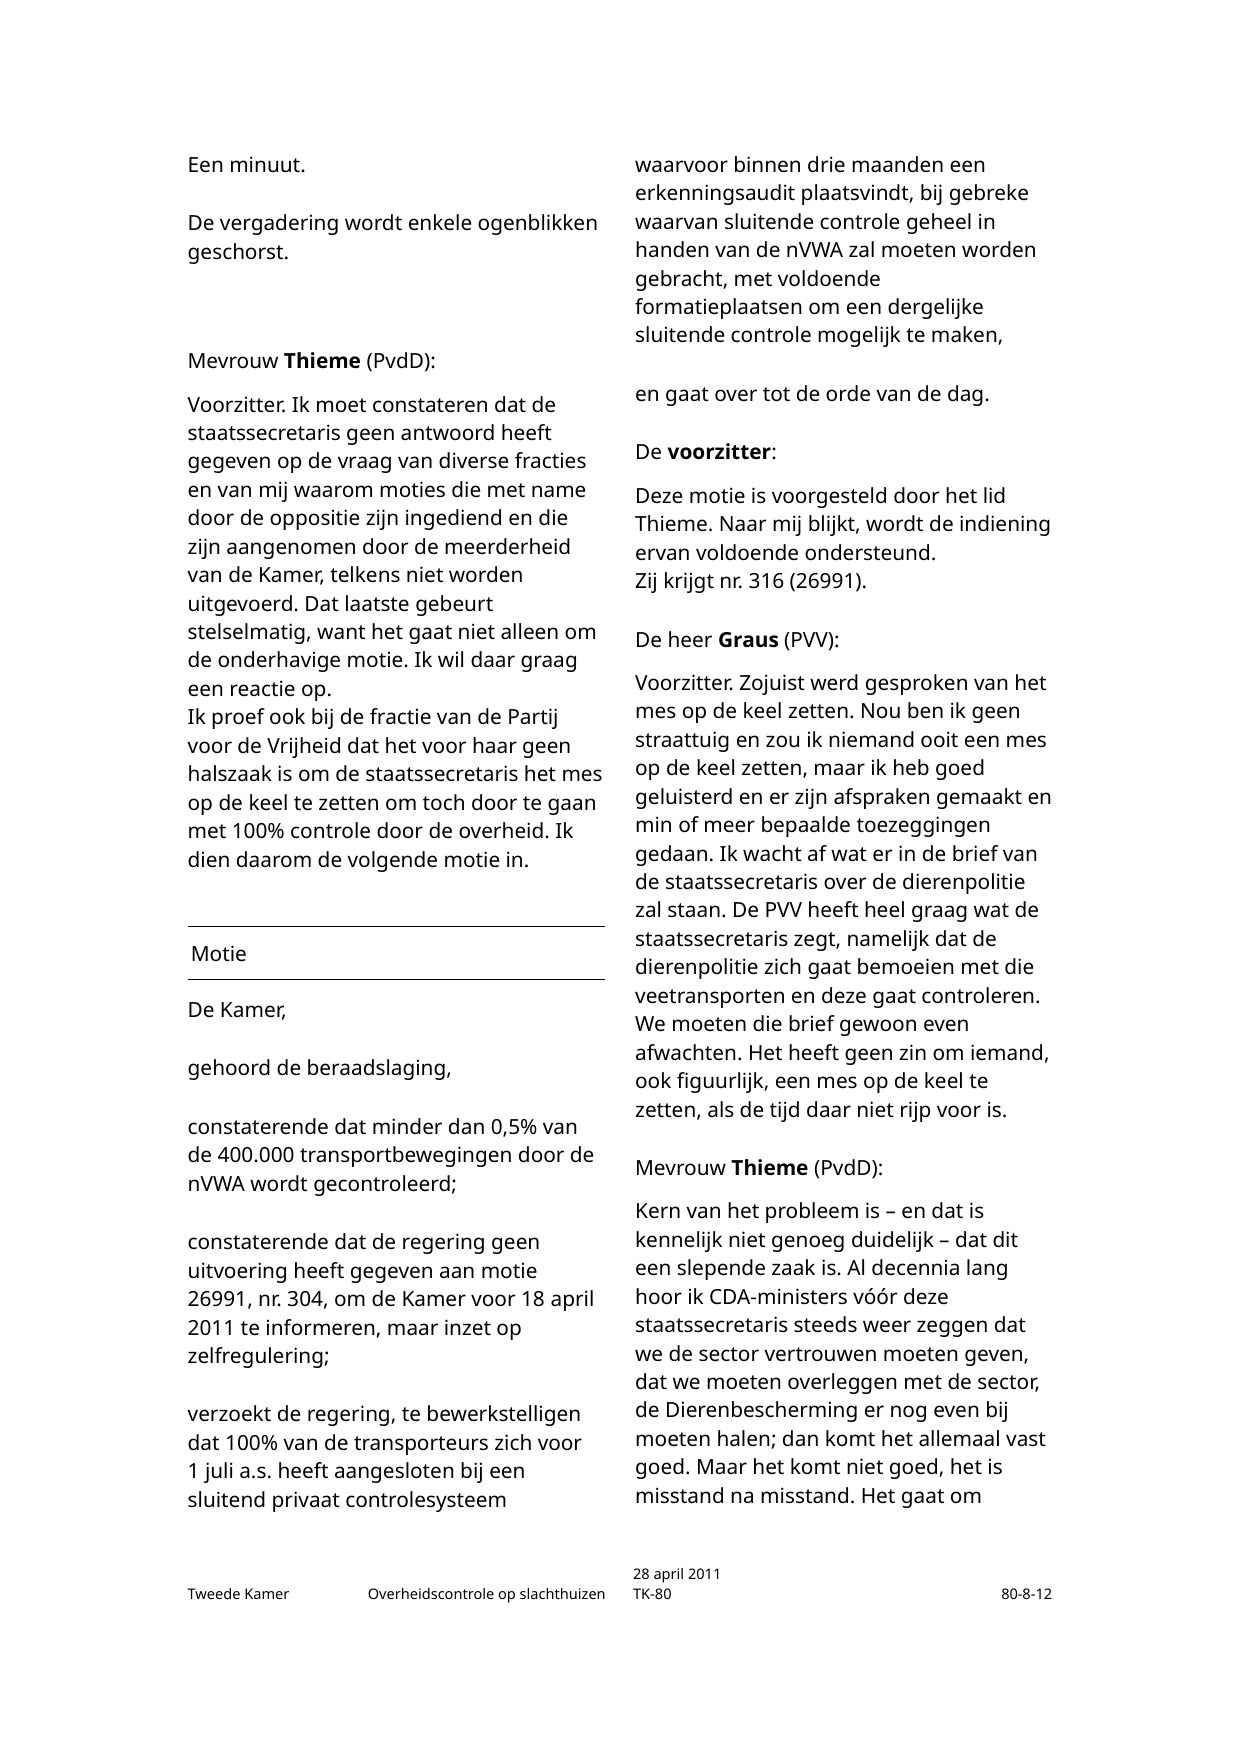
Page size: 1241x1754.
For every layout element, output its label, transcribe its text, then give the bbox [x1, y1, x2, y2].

text Ik proef ook bij de fractie van de Partij voor de Vrijheid dat het voor haar geen halszaak is om de staatssecretaris het mes op de keel te zetten om toch door te gaan met 100% controle door de overheid. Ik dien daarom de volgende motie in. [187, 702, 605, 873]
text De vergadering wordt enkele ogenblikken geschorst. [187, 208, 605, 265]
text De heer Graus (PVV): [635, 625, 1053, 653]
text Zij krijgt nr. 316 (26991). [635, 566, 1053, 595]
text verzoekt de regering, te bewerkstelligen dat 100% van de transporteurs zich voor 1 juli a.s. heeft aangesloten bij een sluitend privaat controlesysteem [187, 1399, 605, 1513]
text constaterende dat de regering geen uitvoering heeft gegeven aan motie 26991, nr. 304, om de Kamer voor 18 april 2011 te informeren, maar inzet op zelfregulering; [187, 1227, 605, 1369]
text Mevrouw Thieme (PvdD): [187, 346, 605, 375]
text waarvoor binnen drie maanden een erkenningsaudit plaatsvindt, bij gebreke waarvan sluitende controle geheel in handen van de nVWA zal moeten worden gebracht, met voldoende formatieplaatsen om een dergelijke sluitende controle mogelijk te maken, [635, 150, 1053, 349]
text gehoord de beraadslaging, [187, 1053, 605, 1082]
text Deze motie is voorgesteld door het lid Thieme. Naar mij blijkt, wordt de indiening ervan voldoende ondersteund. [635, 481, 1053, 566]
text Kern van het probleem is – en dat is kennelijk niet genoeg duidelijk – dat dit een slepende zaak is. Al decennia lang hoor ik CDA-ministers vóór deze staatssecretaris steeds weer zeggen dat we de sector vertrouwen moeten geven, dat we moeten overleggen met de sector, de Dierenbescherming er nog even bij moeten halen; dan komt het allemaal vast goed. Maar het komt niet goed, het is misstand na misstand. Het gaat om [635, 1197, 1053, 1509]
text Voorzitter. Zojuist werd gesproken van het mes op de keel zetten. Nou ben ik geen straattuig en zou ik niemand ooit een mes op de keel zetten, maar ik heb goed geluisterd en er zijn afspraken gemaakt en min of meer bepaalde toezeggingen gedaan. Ik wacht af wat er in de brief van de staatssecretaris over de dierenpolitie zal staan. De PVV heeft heel graag wat de staatssecretaris zegt, namelijk dat de dierenpolitie zich gaat bemoeien met die veetransporten en deze gaat controleren. We moeten die brief gewoon even afwachten. Het heeft geen zin om iemand, ook figuurlijk, een mes op de keel te zetten, als de tijd daar niet rijp voor is. [635, 668, 1053, 1123]
text constaterende dat minder dan 0,5% van de 400.000 transportbewegingen door de nVWA wordt gecontroleerd; [187, 1112, 605, 1197]
text De Kamer, [187, 995, 605, 1023]
text  [187, 295, 605, 324]
text De voorzitter: [635, 437, 1053, 466]
text en gaat over tot de orde van de dag. [635, 379, 1053, 407]
text Een minuut. [187, 150, 605, 178]
text Voorzitter. Ik moet constateren dat de staatssecretaris geen antwoord heeft gegeven op de vraag van diverse fracties en van mij waarom moties die met name door de oppositie zijn ingediend en die zijn aangenomen door de meerderheid van de Kamer, telkens niet worden uitgevoerd. Dat laatste gebeurt stelselmatig, want het gaat niet alleen om de onderhavige motie. Ik wil daar graag een reactie op. [187, 390, 605, 702]
subtitle Motie [187, 927, 605, 980]
text Mevrouw Thieme (PvdD): [635, 1153, 1053, 1182]
